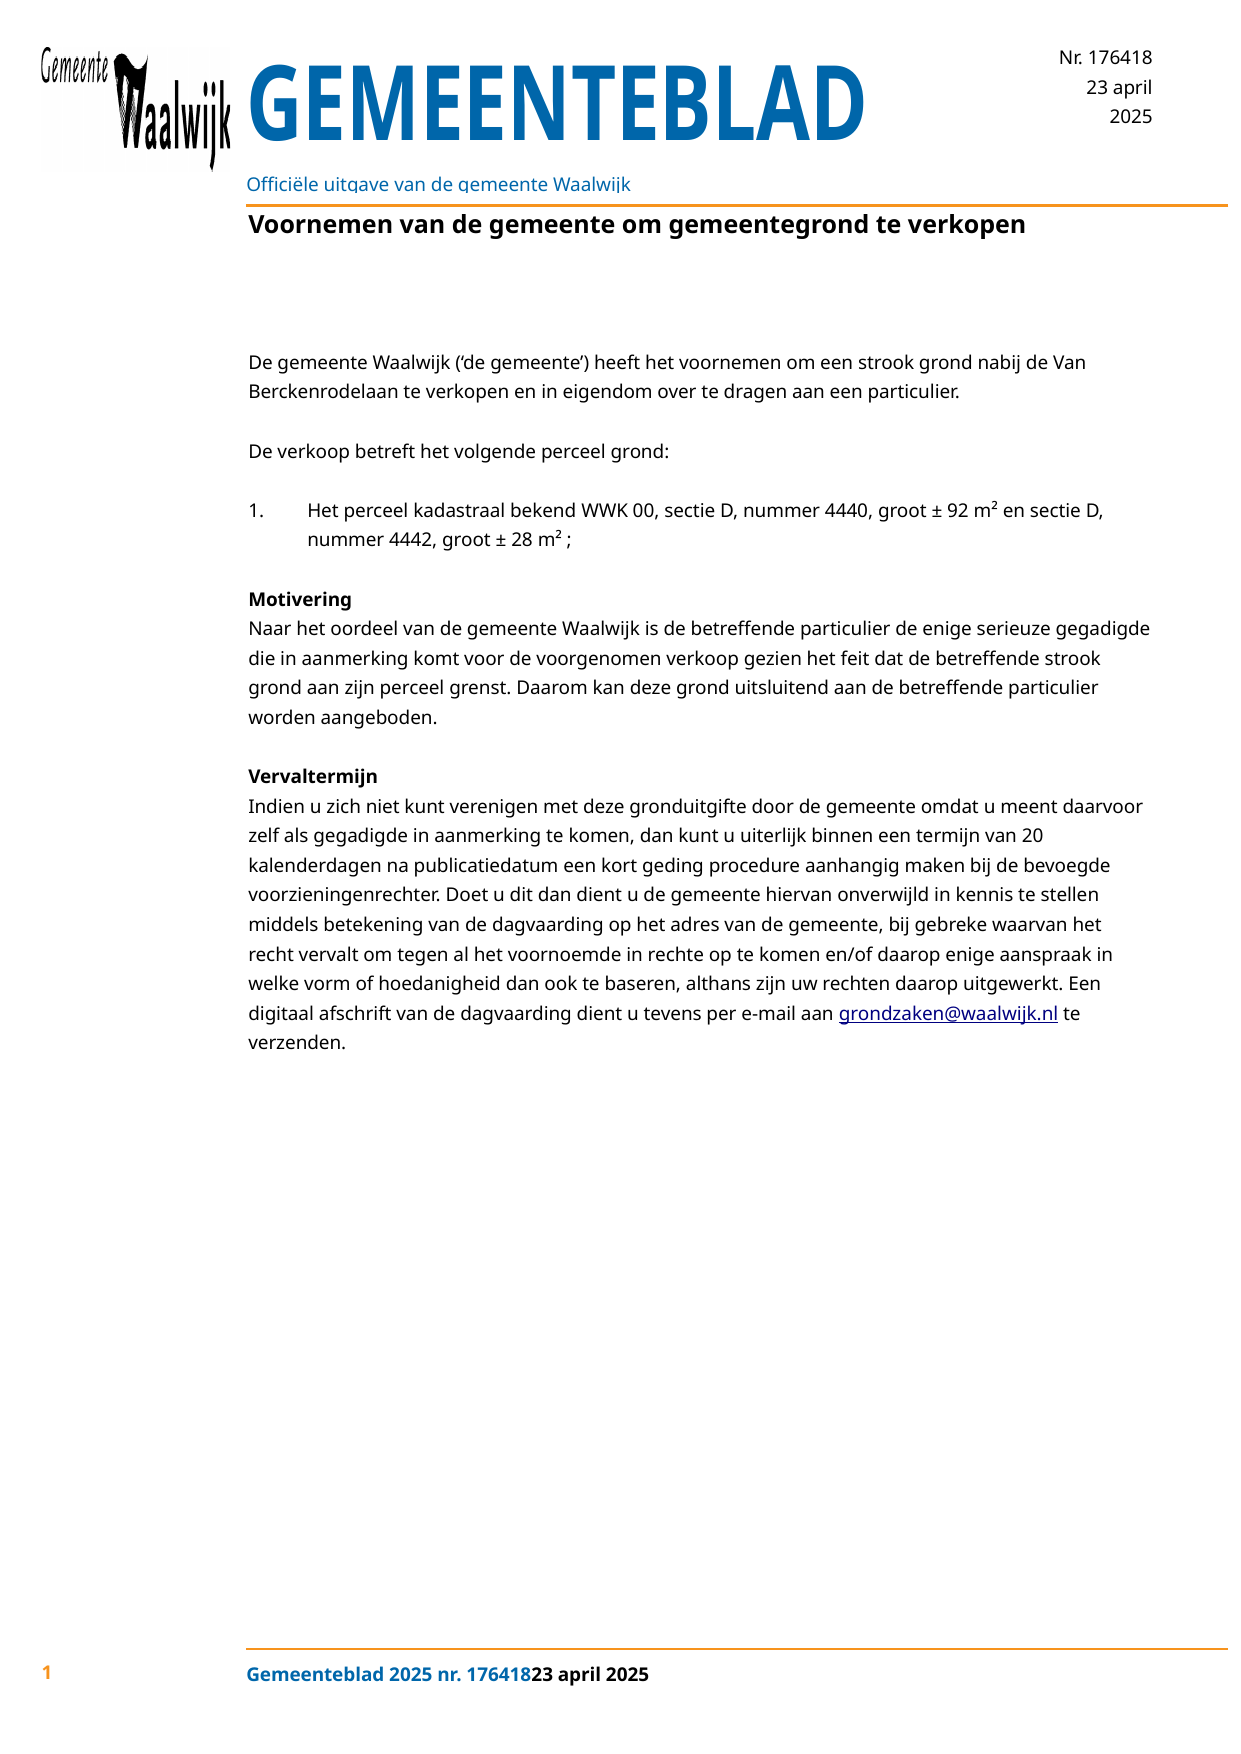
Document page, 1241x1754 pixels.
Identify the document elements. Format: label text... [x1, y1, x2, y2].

text Motivering [248, 586, 1152, 612]
text Vervaltermijn [248, 763, 1152, 789]
list Het perceel kadastraal bekend WWK 00, sectie D, nummer 4440, groot ± 92 m² en sectie D, nummer 4442, groot ± 28 m² ; [248, 497, 1152, 552]
text De gemeente Waalwijk (‘de gemeente’) heeft het voornemen om een strook grond nabij de Van Berckenrodelaan te verkopen en in eigendom over te dragen aan een particulier. [248, 349, 1152, 404]
text Naar het oordeel van de gemeente Waalwijk is de betreffende particulier de enige serieuze gegadigde die in aanmerking komt voor de voorgenomen verkoop gezien het feit dat de betreffende strook grond aan zijn perceel grenst. Daarom kan deze grond uitsluitend aan de betreffende particulier worden aangeboden. [248, 615, 1152, 730]
text De verkoop betreft het volgende perceel grond: [248, 438, 1152, 464]
text Indien u zich niet kunt verenigen met deze gronduitgifte door de gemeente omdat u meent daarvoor zelf als gegadigde in aanmerking te komen, dan kunt u uiterlijk binnen een termijn van 20 kalenderdagen na publicatiedatum een kort geding procedure aanhangig maken bij de bevoegde voorzieningenrechter. Doet u dit dan dient u de gemeente hiervan onverwijld in kennis te stellen middels betekening van de dagvaarding op het adres van de gemeente, bij gebreke waarvan het recht vervalt om tegen al het voornoemde in rechte op te komen en/of daarop enige aanspraak in welke vorm of hoedanigheid dan ook te baseren, althans zijn uw rechten daarop uitgewerkt. Een digitaal afschrift van de dagvaarding dient u tevens per e-mail aan grondzaken@waalwijk.nl te verzenden. [248, 793, 1152, 1055]
picture [41, 47, 231, 172]
text Voornemen van de gemeente om gemeentegrond te verkopen [248, 207, 1152, 241]
